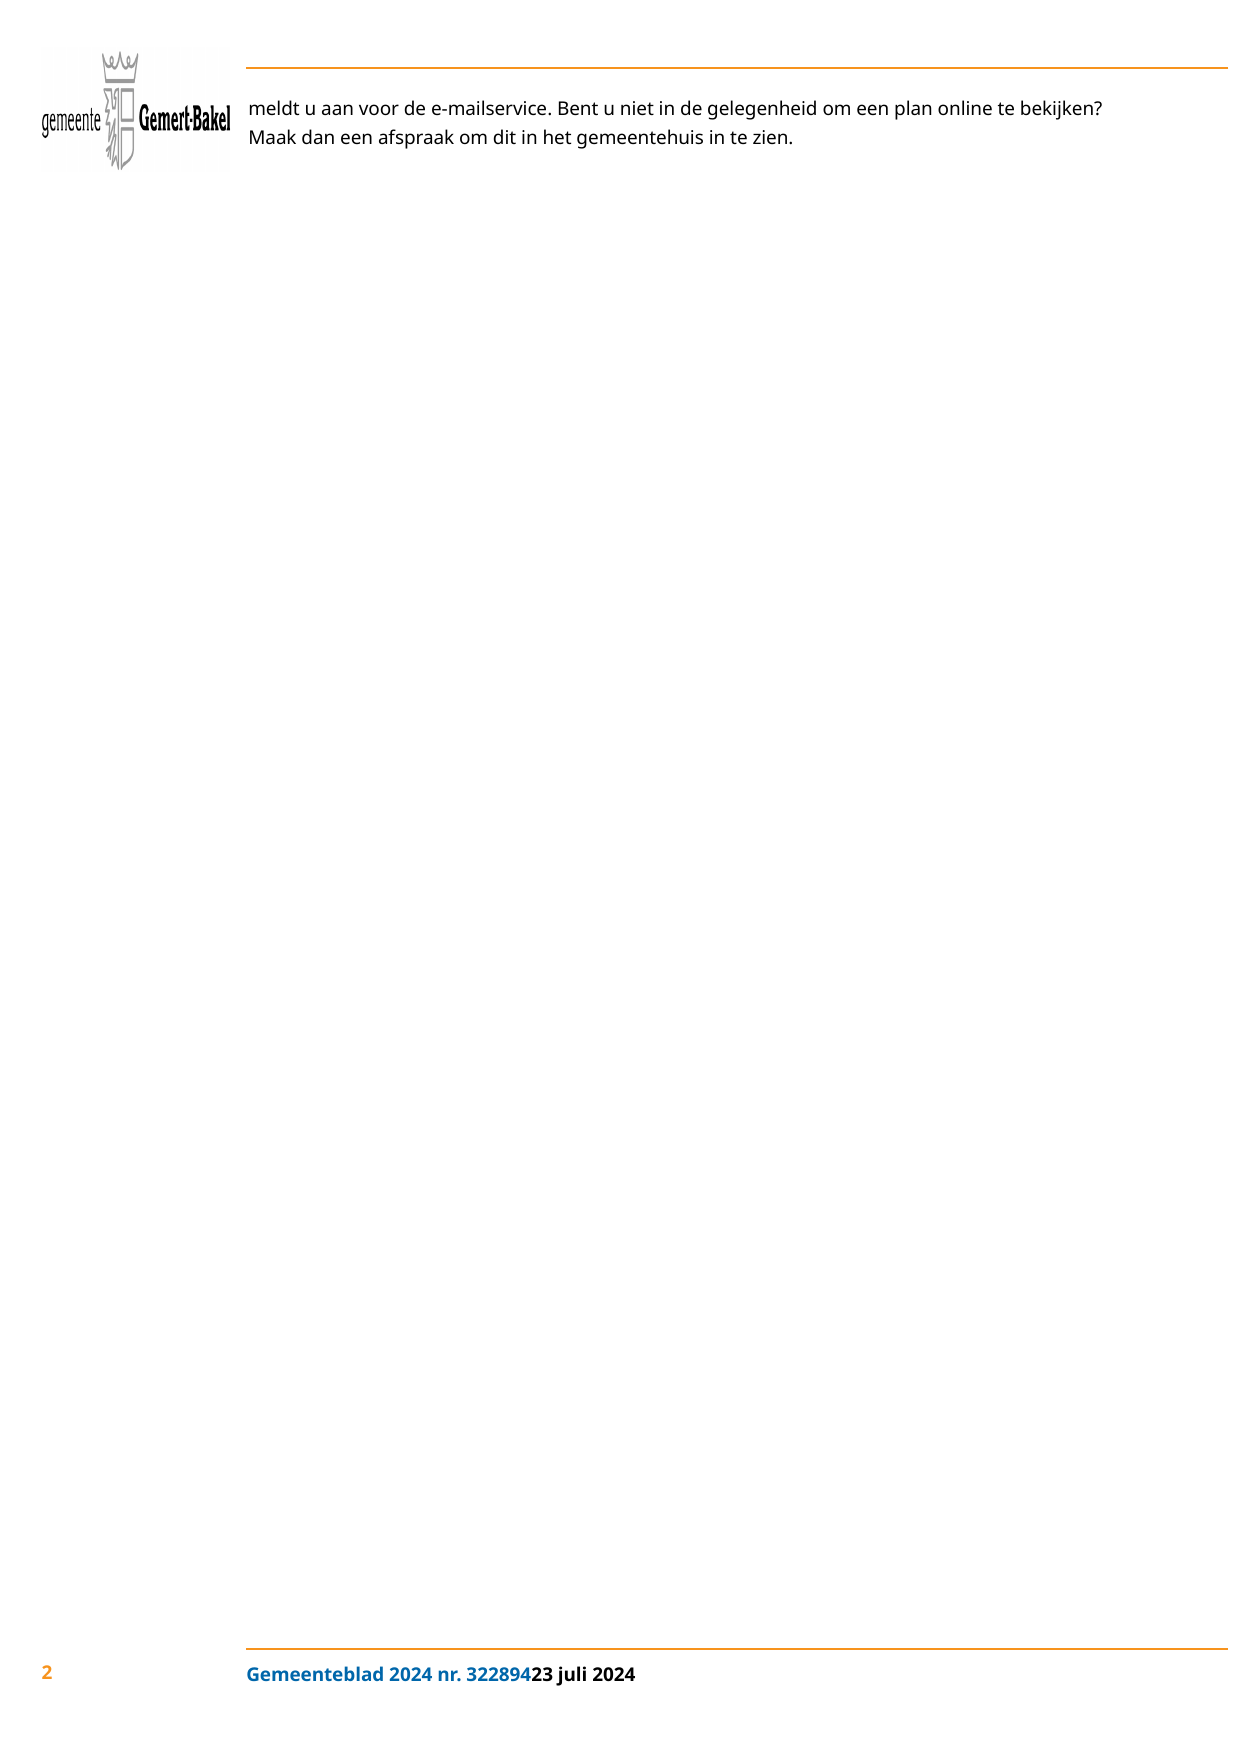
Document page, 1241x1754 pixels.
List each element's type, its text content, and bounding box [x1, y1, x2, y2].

picture [41, 47, 231, 172]
text meldt u aan voor de e-mailservice. Bent u niet in de gelegenheid om een plan online te bekijken? Maak dan een afspraak om dit in het gemeentehuis in te zien. [248, 95, 1152, 150]
